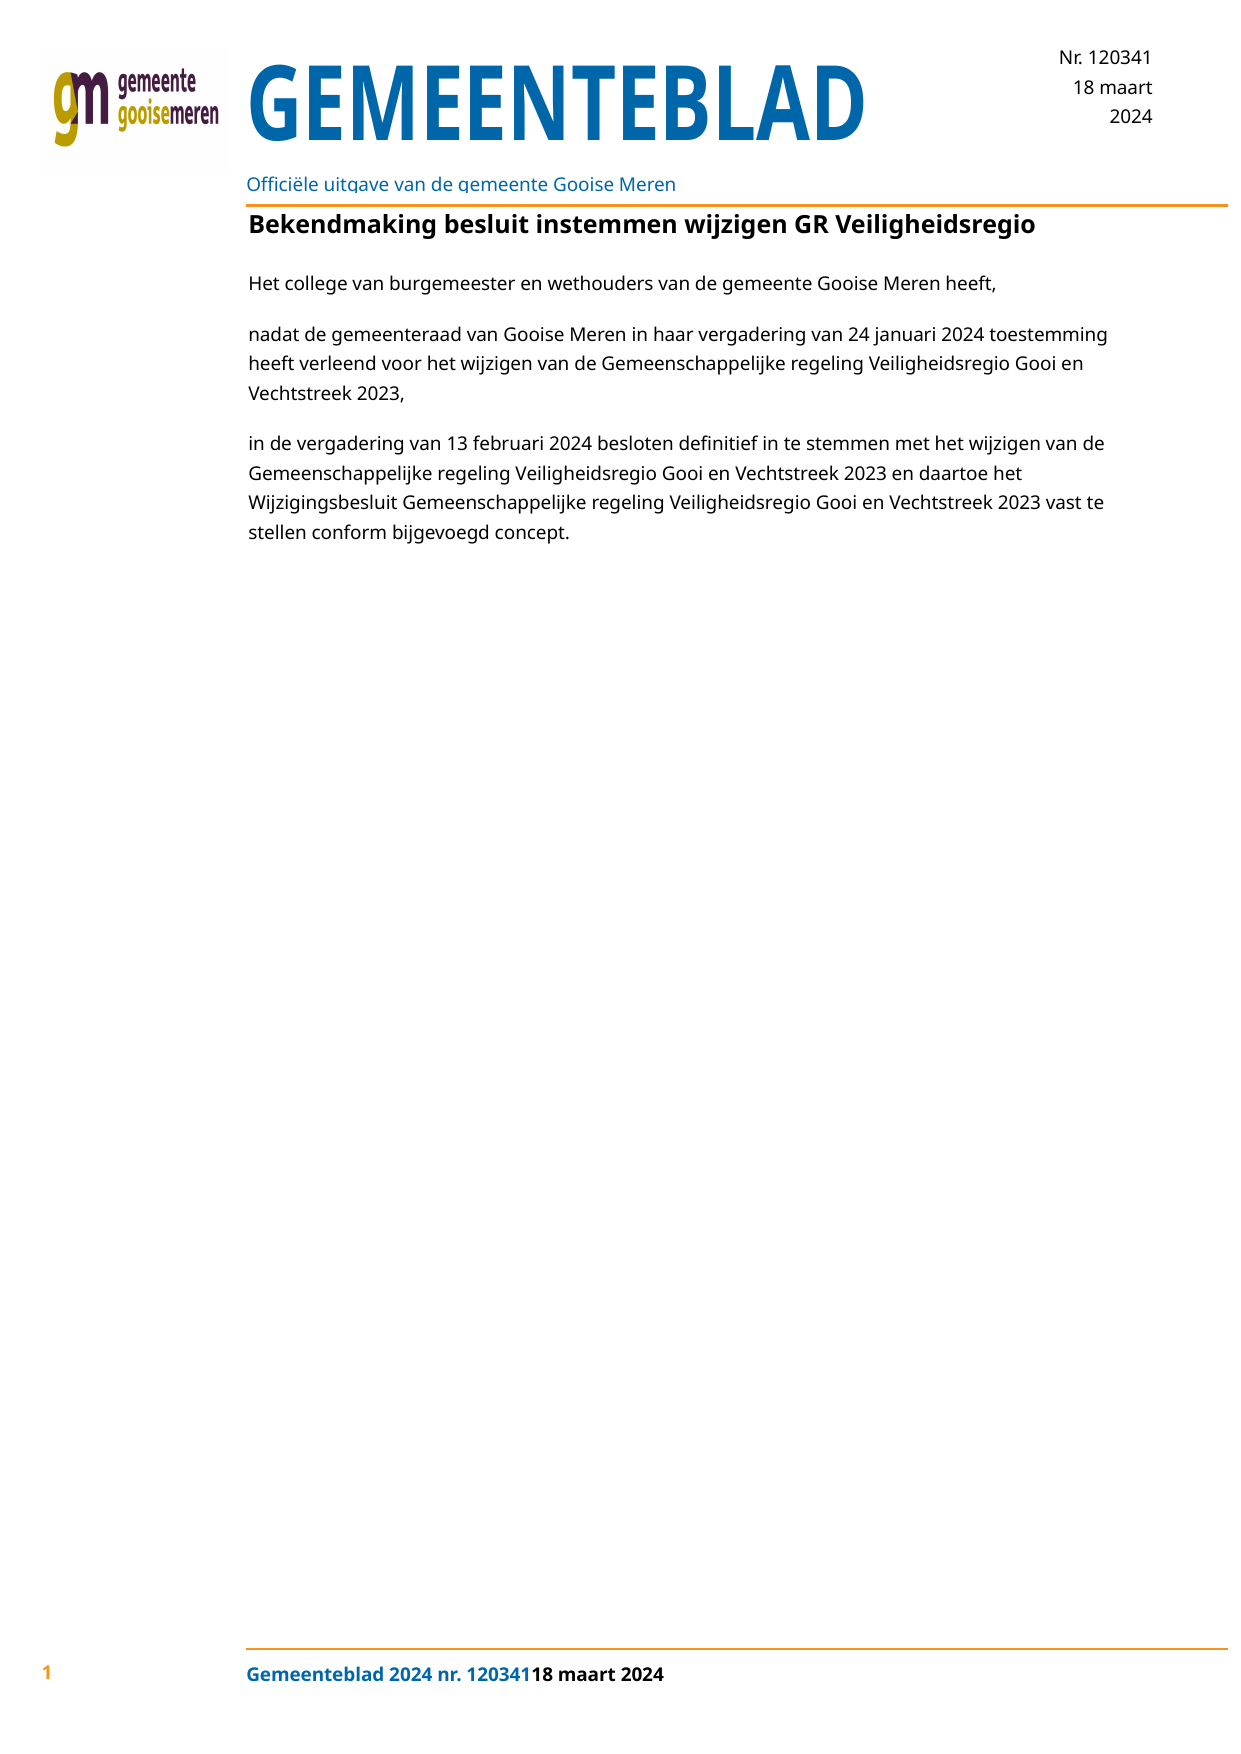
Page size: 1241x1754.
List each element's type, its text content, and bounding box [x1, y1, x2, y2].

text in de vergadering van 13 februari 2024 besloten definitief in te stemmen met het wijzigen van de Gemeenschappelijke regeling Veiligheidsregio Gooi en Vechtstreek 2023 en daartoe het Wijzigingsbesluit Gemeenschappelijke regeling Veiligheidsregio Gooi en Vechtstreek 2023 vast te stellen conform bijgevoegd concept. [248, 430, 1152, 545]
text Het college van burgemeester en wethouders van de gemeente Gooise Meren heeft, [248, 270, 1152, 296]
text nadat de gemeenteraad van Gooise Meren in haar vergadering van 24 januari 2024 toestemming heeft verleend voor het wijzigen van de Gemeenschappelijke regeling Veiligheidsregio Gooi en Vechtstreek 2023, [248, 321, 1152, 406]
text Bekendmaking besluit instemmen wijzigen GR Veiligheidsregio [248, 207, 1152, 241]
picture [41, 47, 231, 172]
